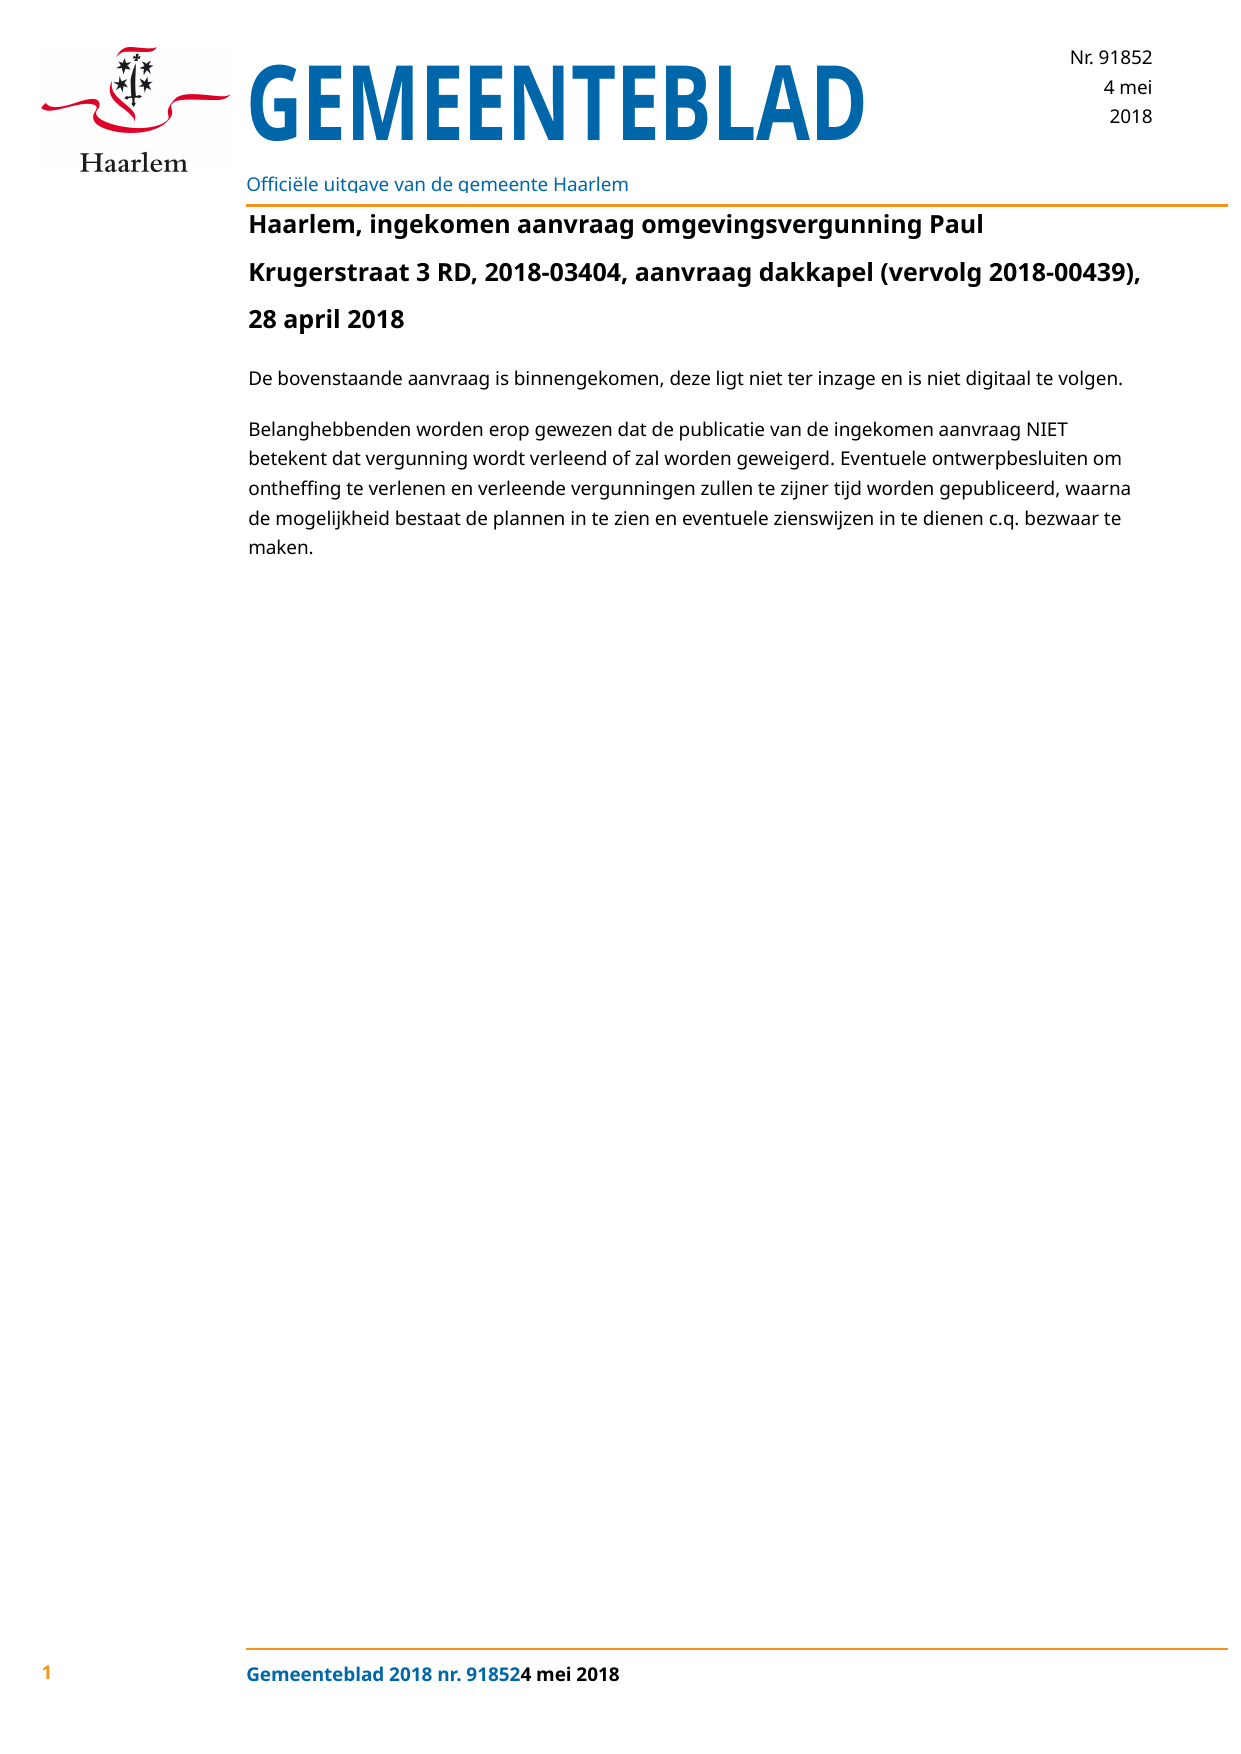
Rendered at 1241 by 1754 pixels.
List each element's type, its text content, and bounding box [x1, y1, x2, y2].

picture [41, 47, 231, 172]
text Belanghebbenden worden erop gewezen dat de publicatie van de ingekomen aanvraag NIET betekent dat vergunning wordt verleend of zal worden geweigerd. Eventuele ontwerpbesluiten om ontheffing te verlenen en verleende vergunningen zullen te zijner tijd worden gepubliceerd, waarna de mogelijkheid bestaat de plannen in te zien en eventuele zienswijzen in te dienen c.q. bezwaar te maken. [248, 416, 1152, 560]
text Haarlem, ingekomen aanvraag omgevingsvergunning Paul Krugerstraat 3 RD, 2018-03404, aanvraag dakkapel (vervolg 2018-00439), 28 april 2018 [248, 207, 1152, 336]
text De bovenstaande aanvraag is binnengekomen, deze ligt niet ter inzage en is niet digitaal te volgen. [248, 366, 1152, 391]
